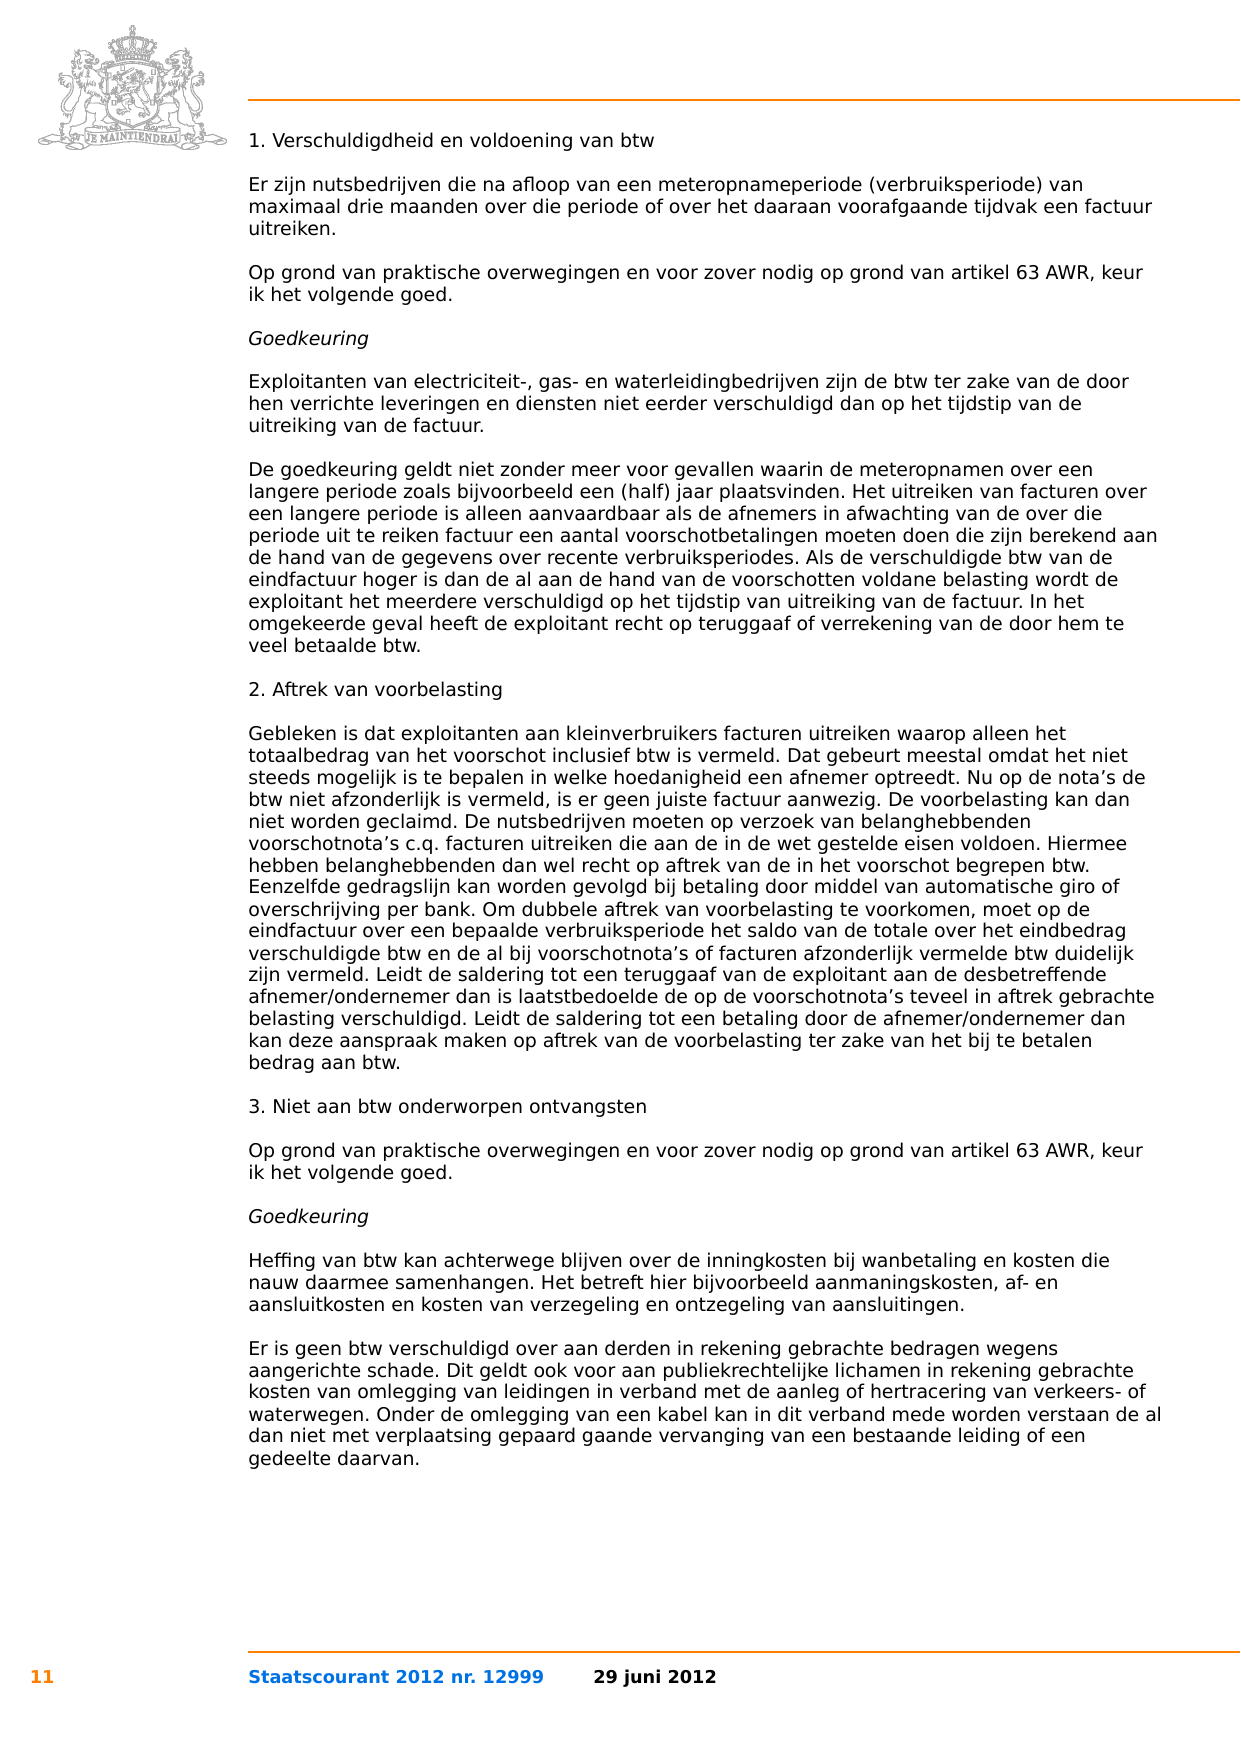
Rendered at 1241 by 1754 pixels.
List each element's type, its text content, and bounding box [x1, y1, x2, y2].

picture [38, 25, 227, 150]
subtitle Goedkeuring [248, 1206, 1163, 1228]
text Exploitanten van electriciteit-, gas- en waterleidingbedrijven zijn de btw ter zake van de door hen verrichte leveringen en diensten niet eerder verschuldigd dan op het tijdstip van de uitreiking van de factuur. [248, 371, 1163, 437]
subtitle 3. Niet aan btw onderworpen ontvangsten [248, 1096, 1163, 1118]
text Gebleken is dat exploitanten aan kleinverbruikers facturen uitreiken waarop alleen het totaalbedrag van het voorschot inclusief btw is vermeld. Dat gebeurt meestal omdat het niet steeds mogelijk is te bepalen in welke hoedanigheid een afnemer optreedt. Nu op de nota’s de btw niet afzonderlijk is vermeld, is er geen juiste factuur aanwezig. De voorbelasting kan dan niet worden geclaimd. De nutsbedrijven moeten op verzoek van belanghebbenden voorschotnota’s c.q. facturen uitreiken die aan de in de wet gestelde eisen voldoen. Hiermee hebben belanghebbenden dan wel recht op aftrek van de in het voorschot begrepen btw. Eenzelfde gedragslijn kan worden gevolgd bij betaling door middel van automatische giro of overschrijving per bank. Om dubbele aftrek van voorbelasting te voorkomen, moet op de eindfactuur over een bepaalde verbruiksperiode het saldo van de totale over het eindbedrag verschuldigde btw en de al bij voorschotnota’s of facturen afzonderlijk vermelde btw duidelijk zijn vermeld. Leidt de saldering tot een teruggaaf van de exploitant aan de desbetreffende afnemer/ondernemer dan is laatstbedoelde de op de voorschotnota’s teveel in aftrek gebrachte belasting verschuldigd. Leidt de saldering tot een betaling door de afnemer/ondernemer dan kan deze aanspraak maken op aftrek van de voorbelasting ter zake van het bij te betalen bedrag aan btw. [248, 723, 1163, 1074]
subtitle 2. Aftrek van voorbelasting [248, 679, 1163, 701]
subtitle Goedkeuring [248, 327, 1163, 349]
text Op grond van praktische overwegingen en voor zover nodig op grond van artikel 63 AWR, keur ik het volgende goed. [248, 1140, 1163, 1184]
text Er zijn nutsbedrijven die na afloop van een meteropnameperiode (verbruiksperiode) van maximaal drie maanden over die periode of over het daaraan voorafgaande tijdvak een factuur uitreiken. [248, 174, 1163, 240]
text Op grond van praktische overwegingen en voor zover nodig op grond van artikel 63 AWR, keur ik het volgende goed. [248, 262, 1163, 306]
text Er is geen btw verschuldigd over aan derden in rekening gebrachte bedragen wegens aangerichte schade. Dit geldt ook voor aan publiekrechtelijke lichamen in rekening gebrachte kosten van omlegging van leidingen in verband met de aanleg of hertracering van verkeers- of waterwegen. Onder de omlegging van een kabel kan in dit verband mede worden verstaan de al dan niet met verplaatsing gepaard gaande vervanging van een bestaande leiding of een gedeelte daarvan. [248, 1337, 1163, 1469]
subtitle 1. Verschuldigdheid en voldoening van btw [248, 130, 1163, 152]
text Heffing van btw kan achterwege blijven over de inningkosten bij wanbetaling en kosten die nauw daarmee samenhangen. Het betreft hier bijvoorbeeld aanmaningskosten, af- en aansluitkosten en kosten van verzegeling en ontzegeling van aansluitingen. [248, 1250, 1163, 1316]
text De goedkeuring geldt niet zonder meer voor gevallen waarin de meteropnamen over een langere periode zoals bijvoorbeeld een (half) jaar plaatsvinden. Het uitreiken van facturen over een langere periode is alleen aanvaardbaar als de afnemers in afwachting van de over die periode uit te reiken factuur een aantal voorschotbetalingen moeten doen die zijn berekend aan de hand van de gegevens over recente verbruiksperiodes. Als de verschuldigde btw van de eindfactuur hoger is dan de al aan de hand van de voorschotten voldane belasting wordt de exploitant het meerdere verschuldigd op het tijdstip van uitreiking van de factuur. In het omgekeerde geval heeft de exploitant recht op teruggaaf of verrekening van de door hem te veel betaalde btw. [248, 459, 1163, 657]
